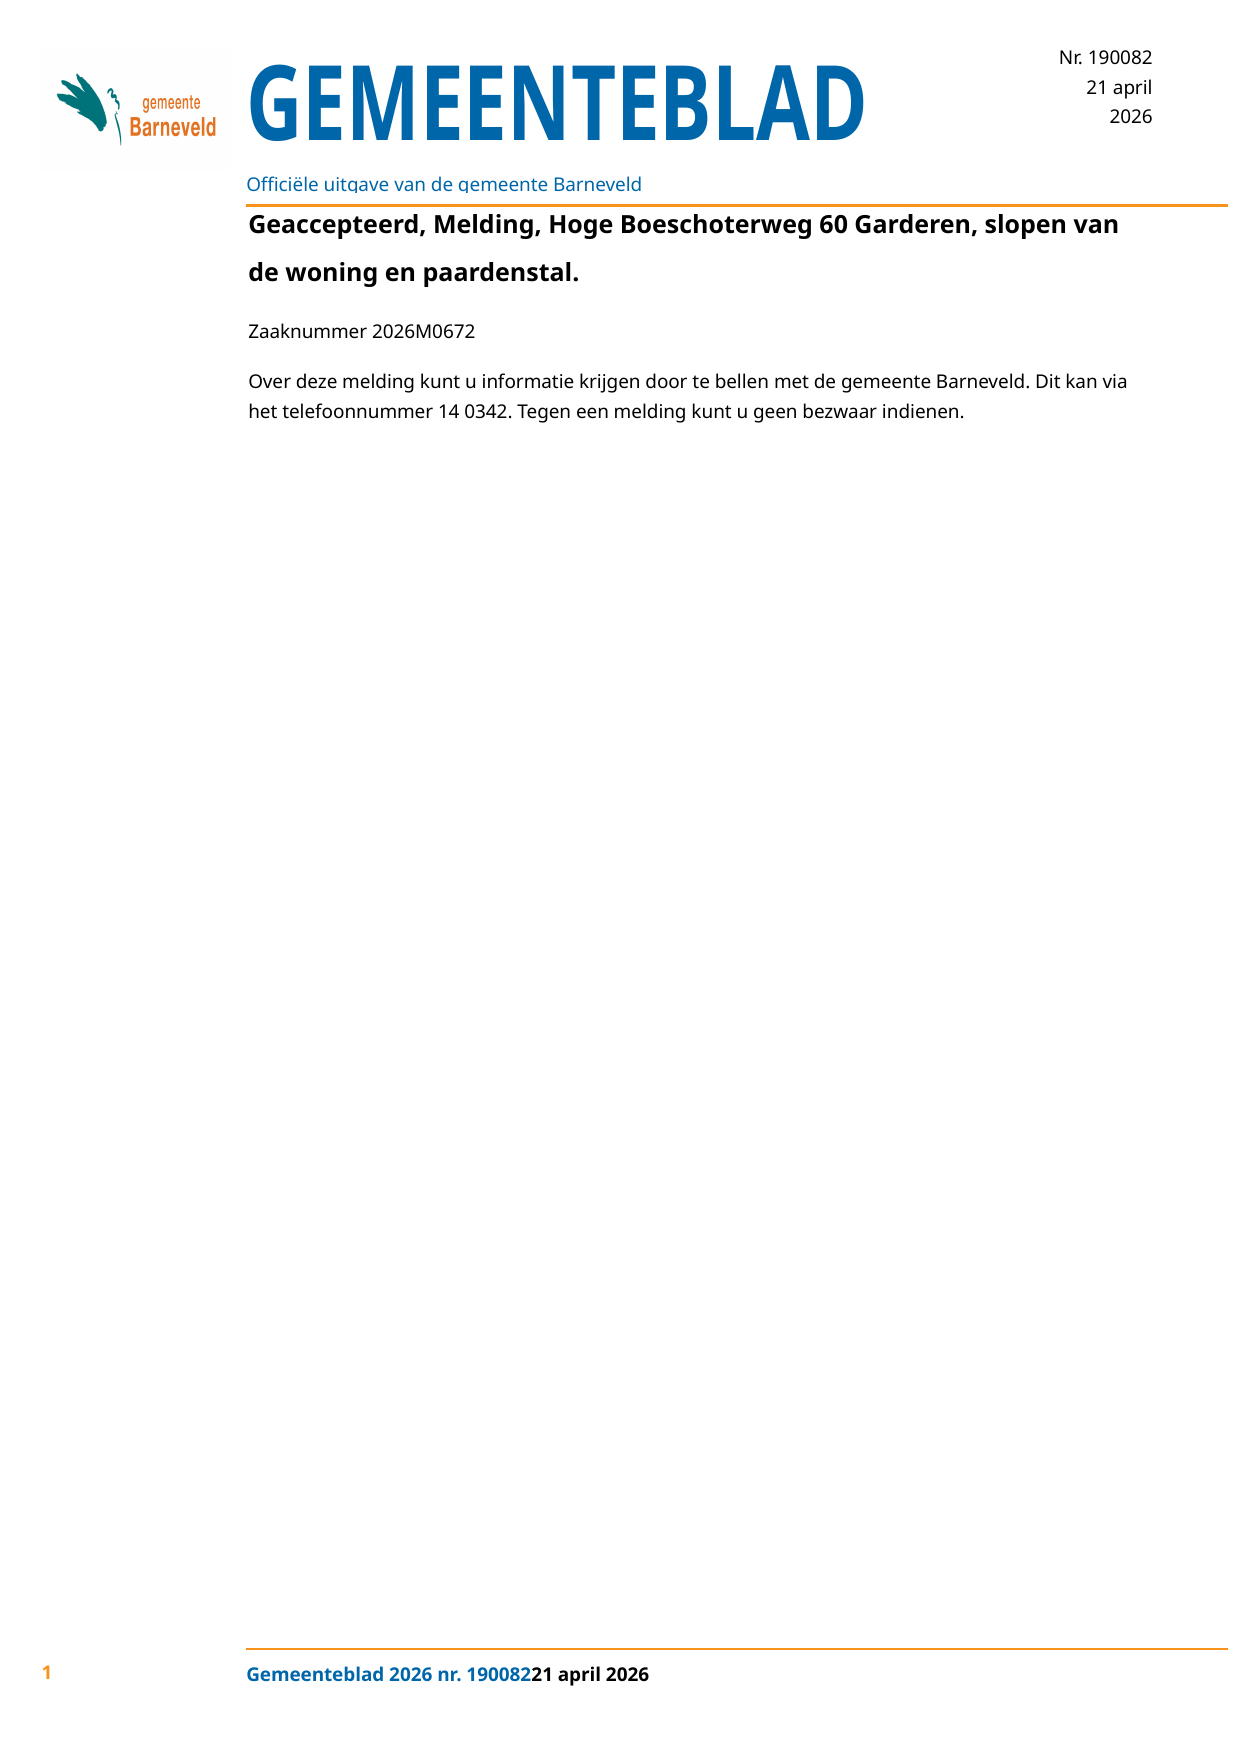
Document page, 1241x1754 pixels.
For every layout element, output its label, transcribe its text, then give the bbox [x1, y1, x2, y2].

picture [41, 47, 231, 172]
text Geaccepteerd, Melding, Hoge Boeschoterweg 60 Garderen, slopen van de woning en paardenstal. [248, 207, 1152, 288]
text Zaaknummer 2026M0672 [248, 318, 1152, 344]
text Over deze melding kunt u informatie krijgen door te bellen met de gemeente Barneveld. Dit kan via het telefoonnummer 14 0342. Tegen een melding kunt u geen bezwaar indienen. [248, 368, 1152, 424]
